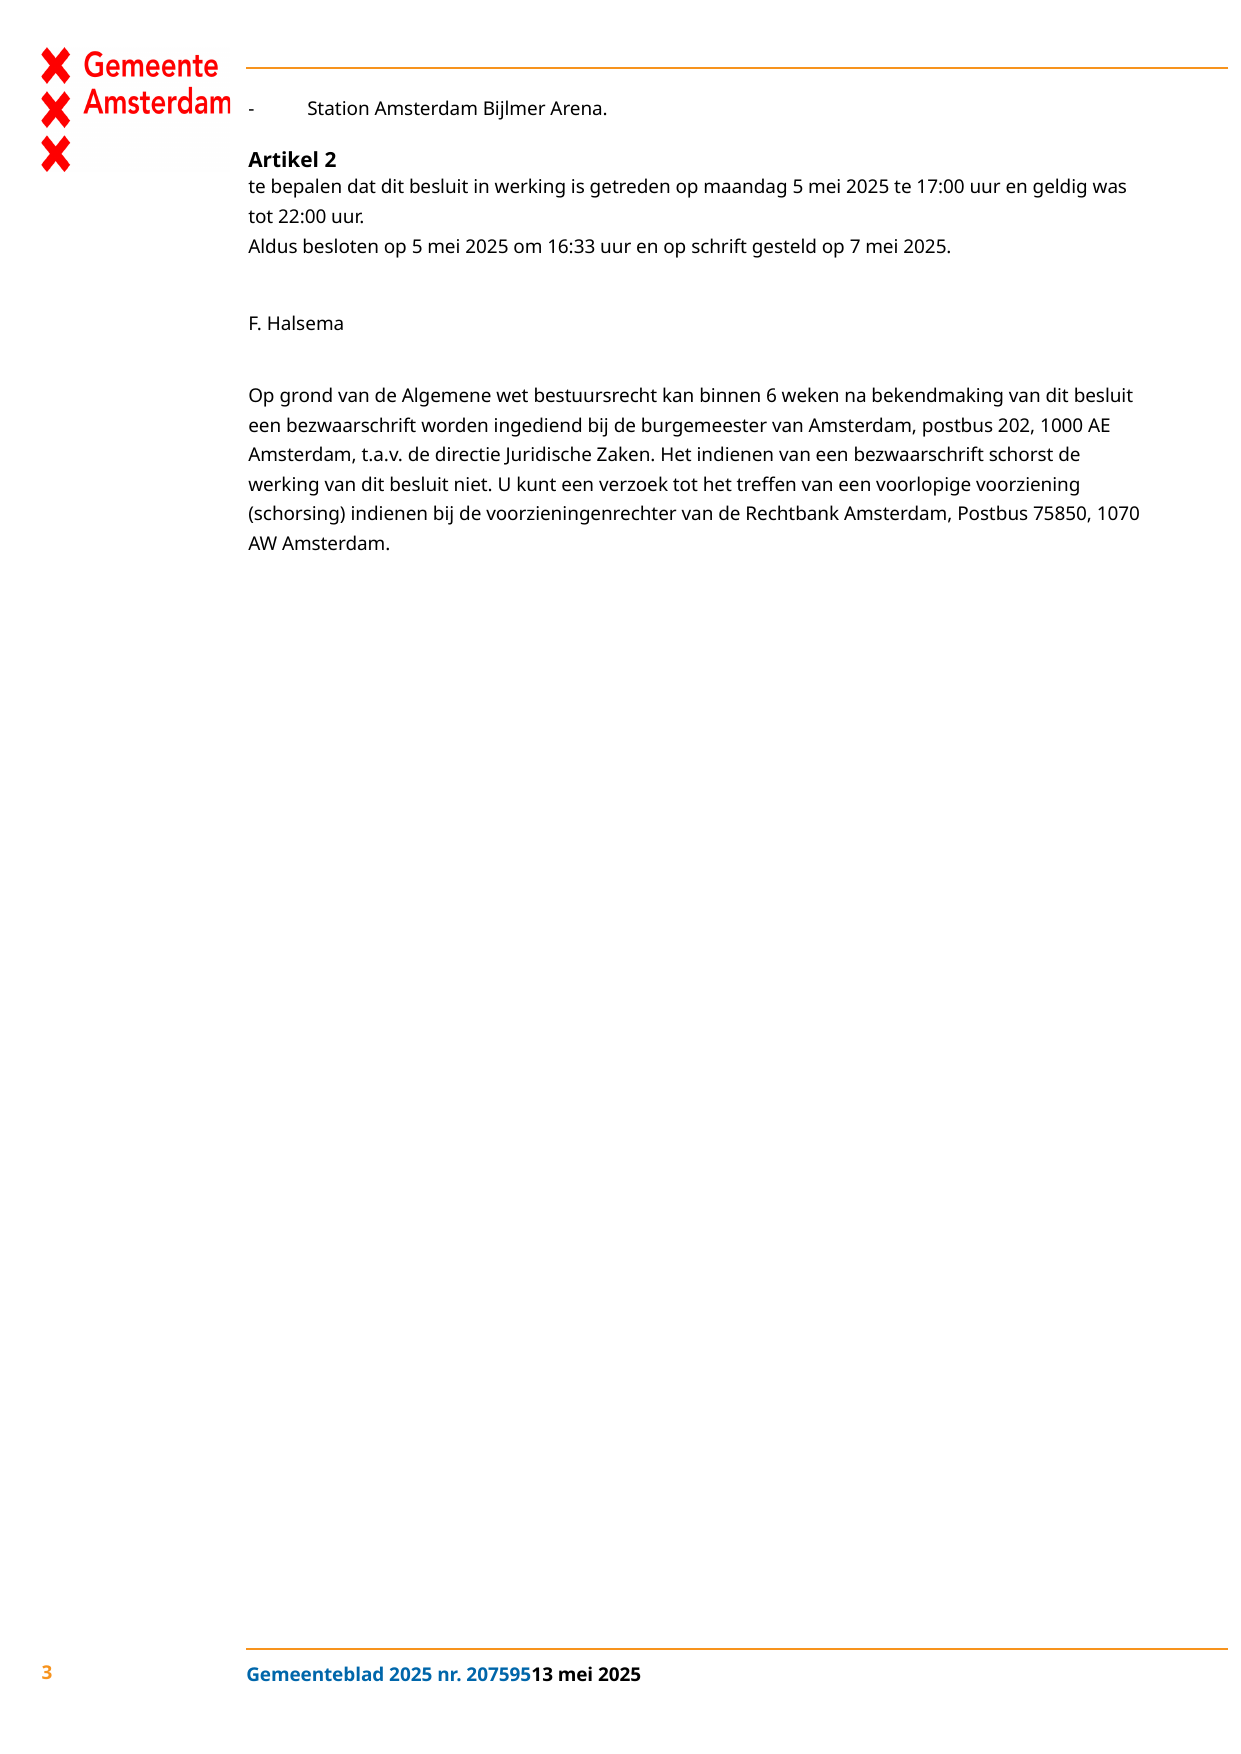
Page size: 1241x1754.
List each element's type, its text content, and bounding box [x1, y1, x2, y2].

text te bepalen dat dit besluit in werking is getreden op maandag 5 mei 2025 te 17:00 uur en geldig was tot 22:00 uur. [248, 174, 1152, 229]
list Station Amsterdam Bijlmer Arena. [248, 95, 1152, 121]
picture [41, 47, 231, 172]
text Op grond van de Algemene wet bestuursrecht kan binnen 6 weken na bekendmaking van dit besluit een bezwaarschrift worden ingediend bij de burgemeester van Amsterdam, postbus 202, 1000 AE Amsterdam, t.a.v. de directie Juridische Zaken. Het indienen van een bezwaarschrift schorst de werking van dit besluit niet. U kunt een verzoek tot het treffen van een voorlopige voorziening (schorsing) indienen bij de voorzieningenrechter van de Rechtbank Amsterdam, Postbus 75850, 1070 AW Amsterdam. [248, 382, 1152, 556]
text Aldus besloten op 5 mei 2025 om 16:33 uur en op schrift gesteld op 7 mei 2025. [248, 233, 1152, 258]
text F. Halsema [248, 310, 1152, 336]
text Artikel 2 [248, 145, 1152, 174]
